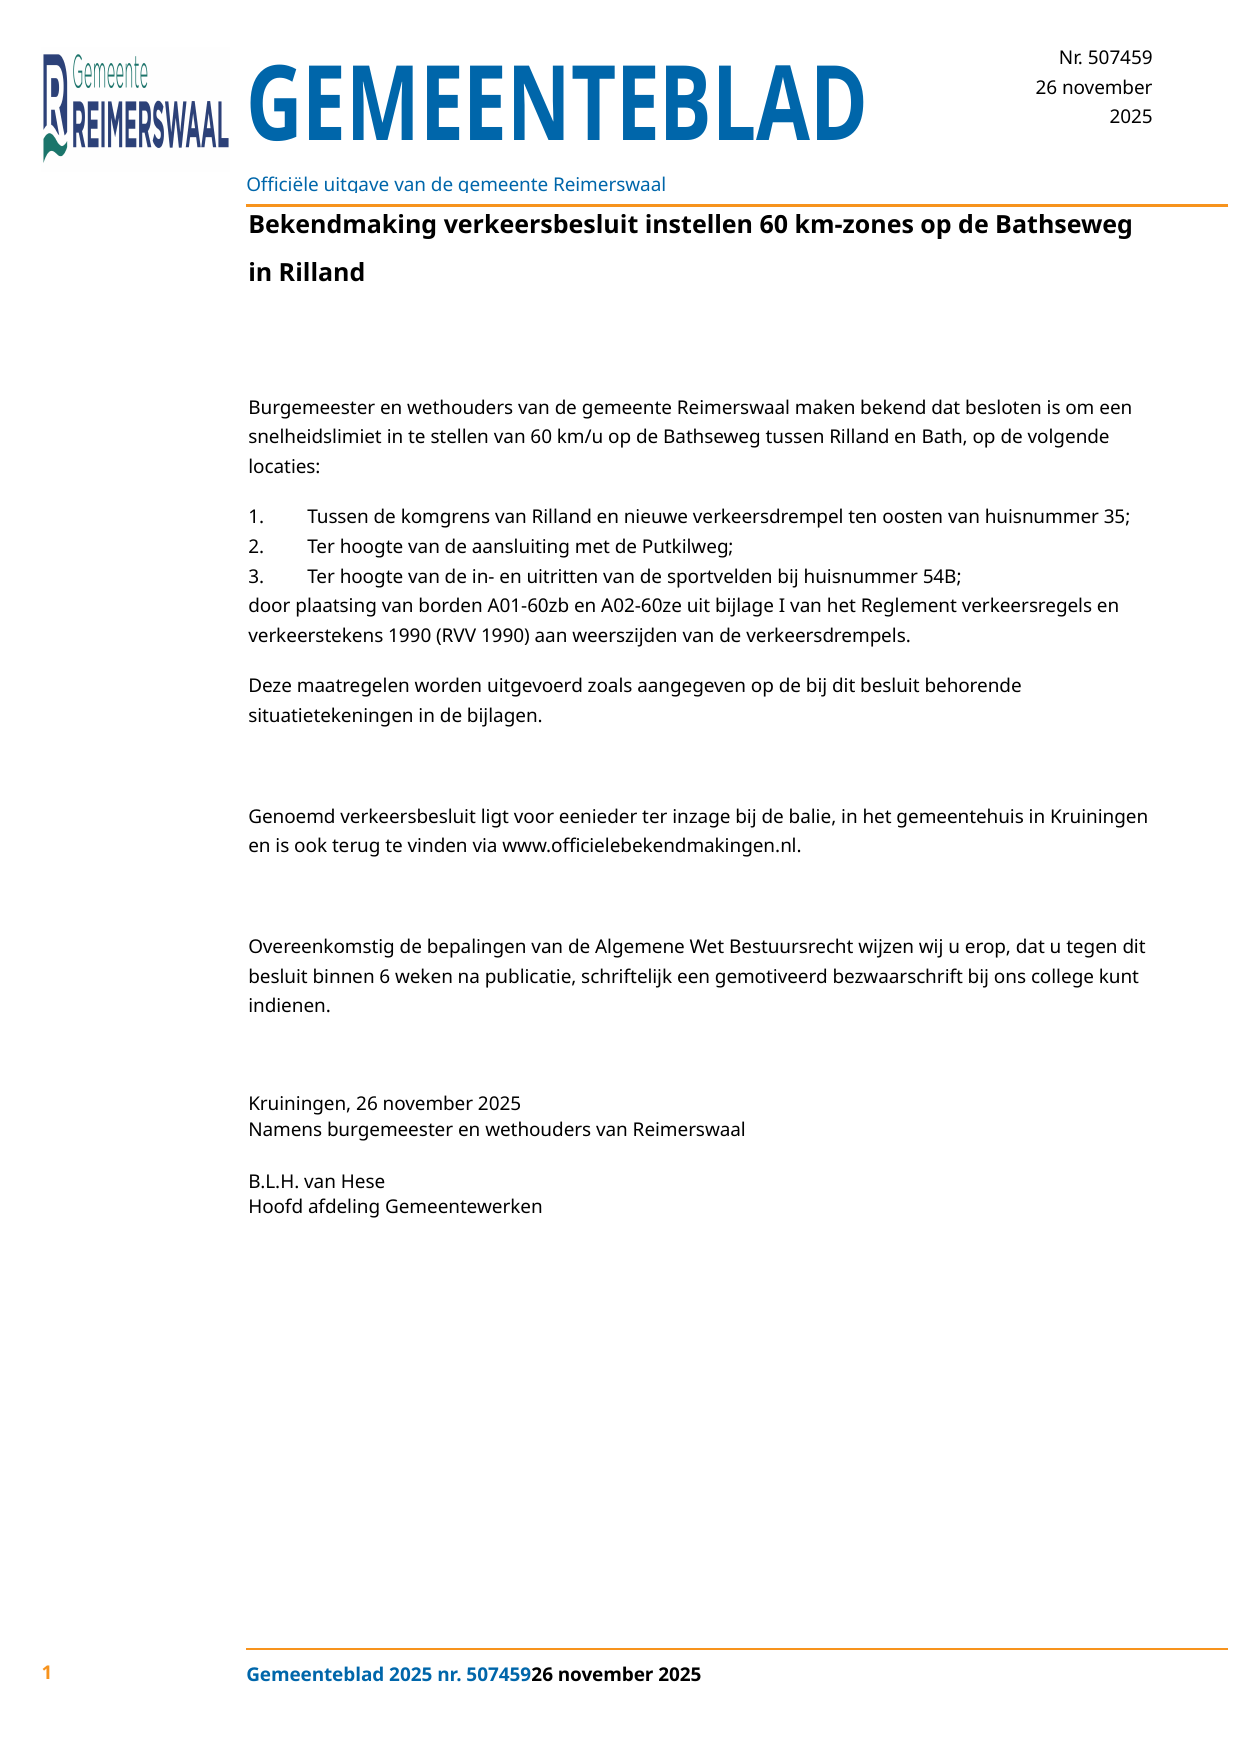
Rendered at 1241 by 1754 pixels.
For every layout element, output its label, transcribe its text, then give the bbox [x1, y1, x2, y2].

list Tussen de komgrens van Rilland en nieuwe verkeersdrempel ten oosten van huisnummer 35; [248, 504, 1152, 529]
picture [41, 47, 231, 172]
list Ter hoogte van de in- en uitritten van de sportvelden bij huisnummer 54B; [248, 563, 1152, 588]
text Overeenkomstig de bepalingen van de Algemene Wet Bestuursrecht wijzen wij u erop, dat u tegen dit besluit binnen 6 weken na publicatie, schriftelijk een gemotiveerd bezwaarschrift bij ons college kunt indienen. [248, 933, 1152, 1018]
text Hoofd afdeling Gemeentewerken [248, 1193, 1152, 1219]
text Genoemd verkeersbesluit ligt voor eenieder ter inzage bij de balie, in het gemeentehuis in Kruiningen en is ook terug te vinden via www.officielebekendmakingen.nl. [248, 803, 1152, 858]
text Deze maatregelen worden uitgevoerd zoals aangegeven op de bij dit besluit behorende situatietekeningen in de bijlagen. [248, 672, 1152, 728]
text Burgemeester en wethouders van de gemeente Reimerswaal maken bekend dat besloten is om een snelheidslimiet in te stellen van 60 km/u op de Bathseweg tussen Rilland en Bath, op de volgende locaties: [248, 394, 1152, 479]
text Bekendmaking verkeersbesluit instellen 60 km-zones op de Bathseweg in Rilland [248, 207, 1152, 288]
text door plaatsing van borden A01-60zb en A02-60ze uit bijlage I van het Reglement verkeersregels en verkeerstekens 1990 (RVV 1990) aan weerszijden van de verkeersdrempels. [248, 592, 1152, 648]
text Kruiningen, 26 november 2025 [248, 1091, 1152, 1116]
text Namens burgemeester en wethouders van Reimerswaal [248, 1116, 1152, 1142]
text B.L.H. van Hese [248, 1168, 1152, 1193]
list Ter hoogte van de aansluiting met de Putkilweg; [248, 533, 1152, 559]
